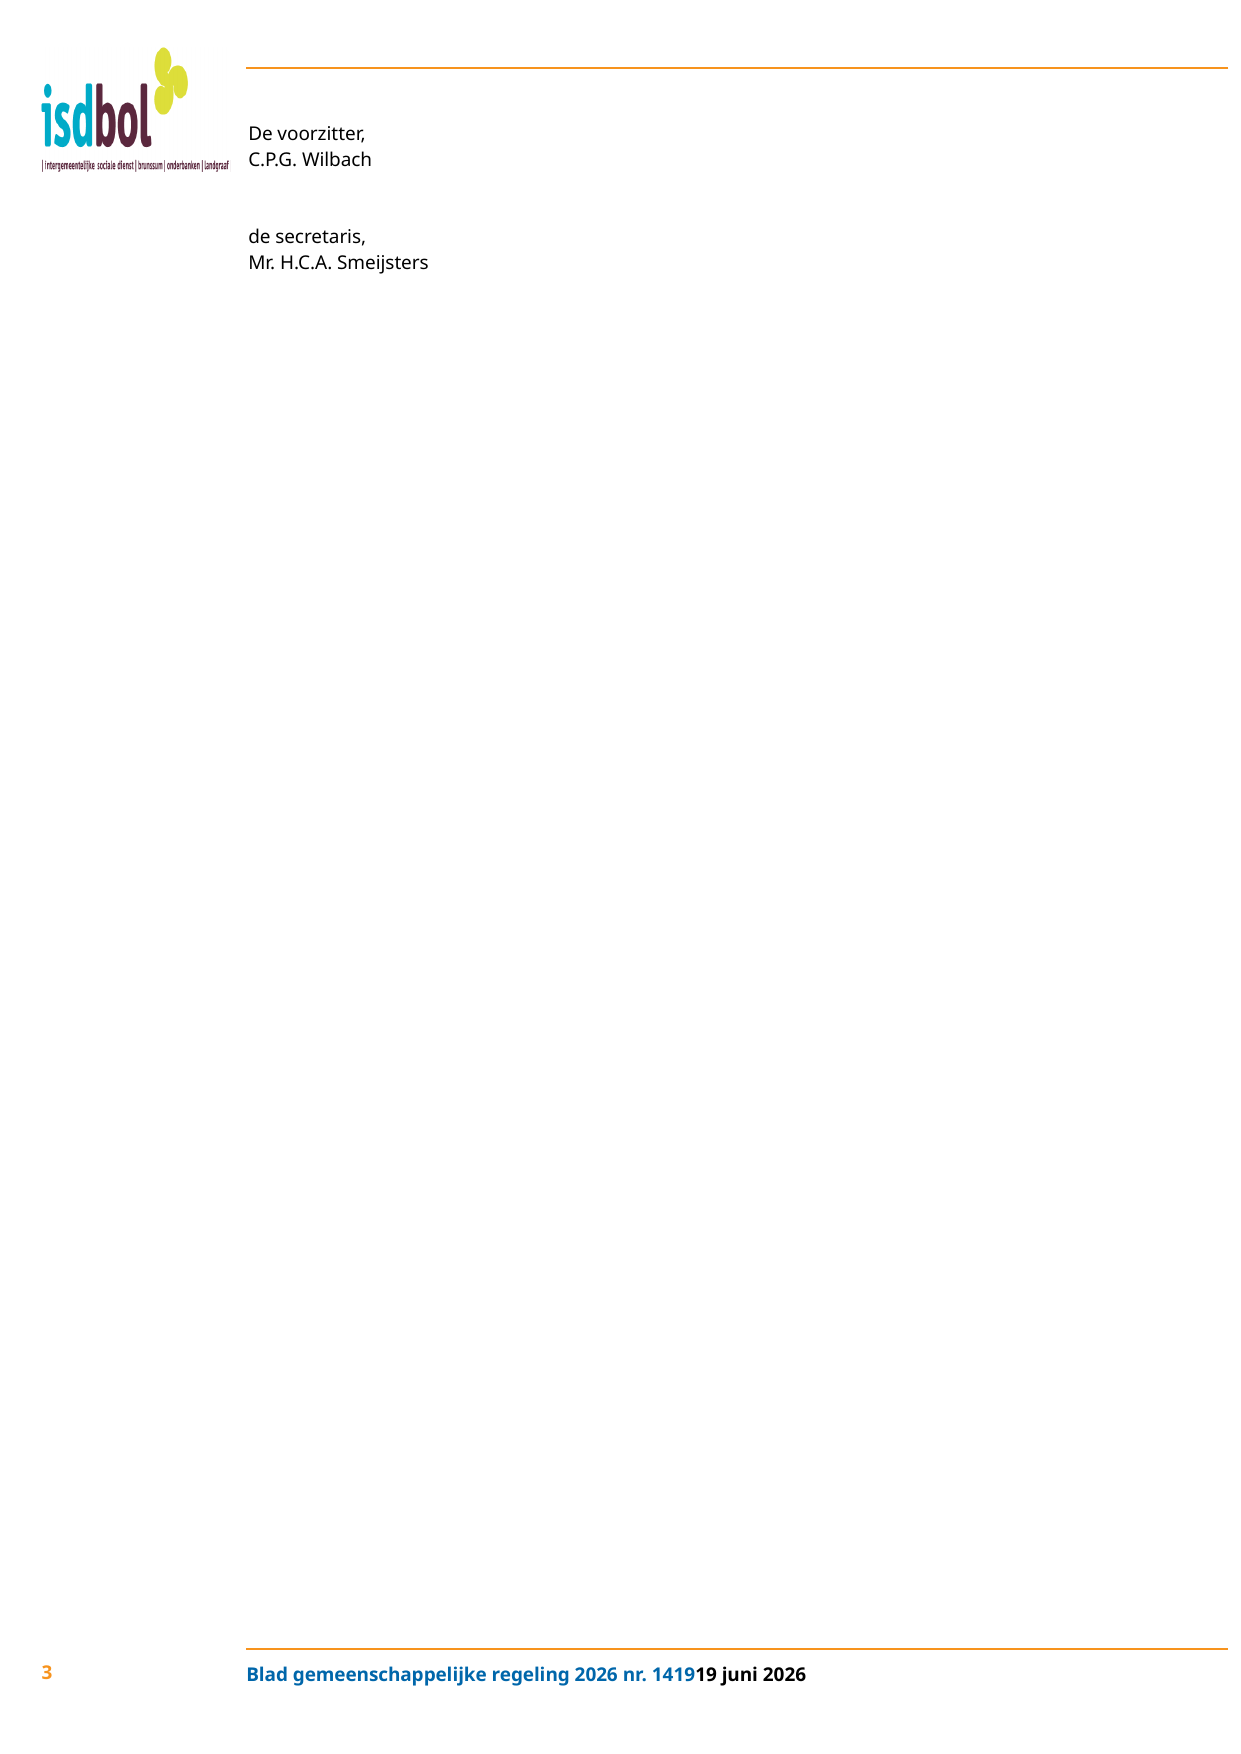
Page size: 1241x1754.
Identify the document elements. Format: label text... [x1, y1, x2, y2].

text Mr. H.C.A. Smeijsters [248, 249, 1152, 275]
picture [41, 47, 231, 172]
text C.P.G. Wilbach [248, 146, 1152, 172]
text De voorzitter, [248, 121, 1152, 146]
text de secretaris, [248, 223, 1152, 249]
